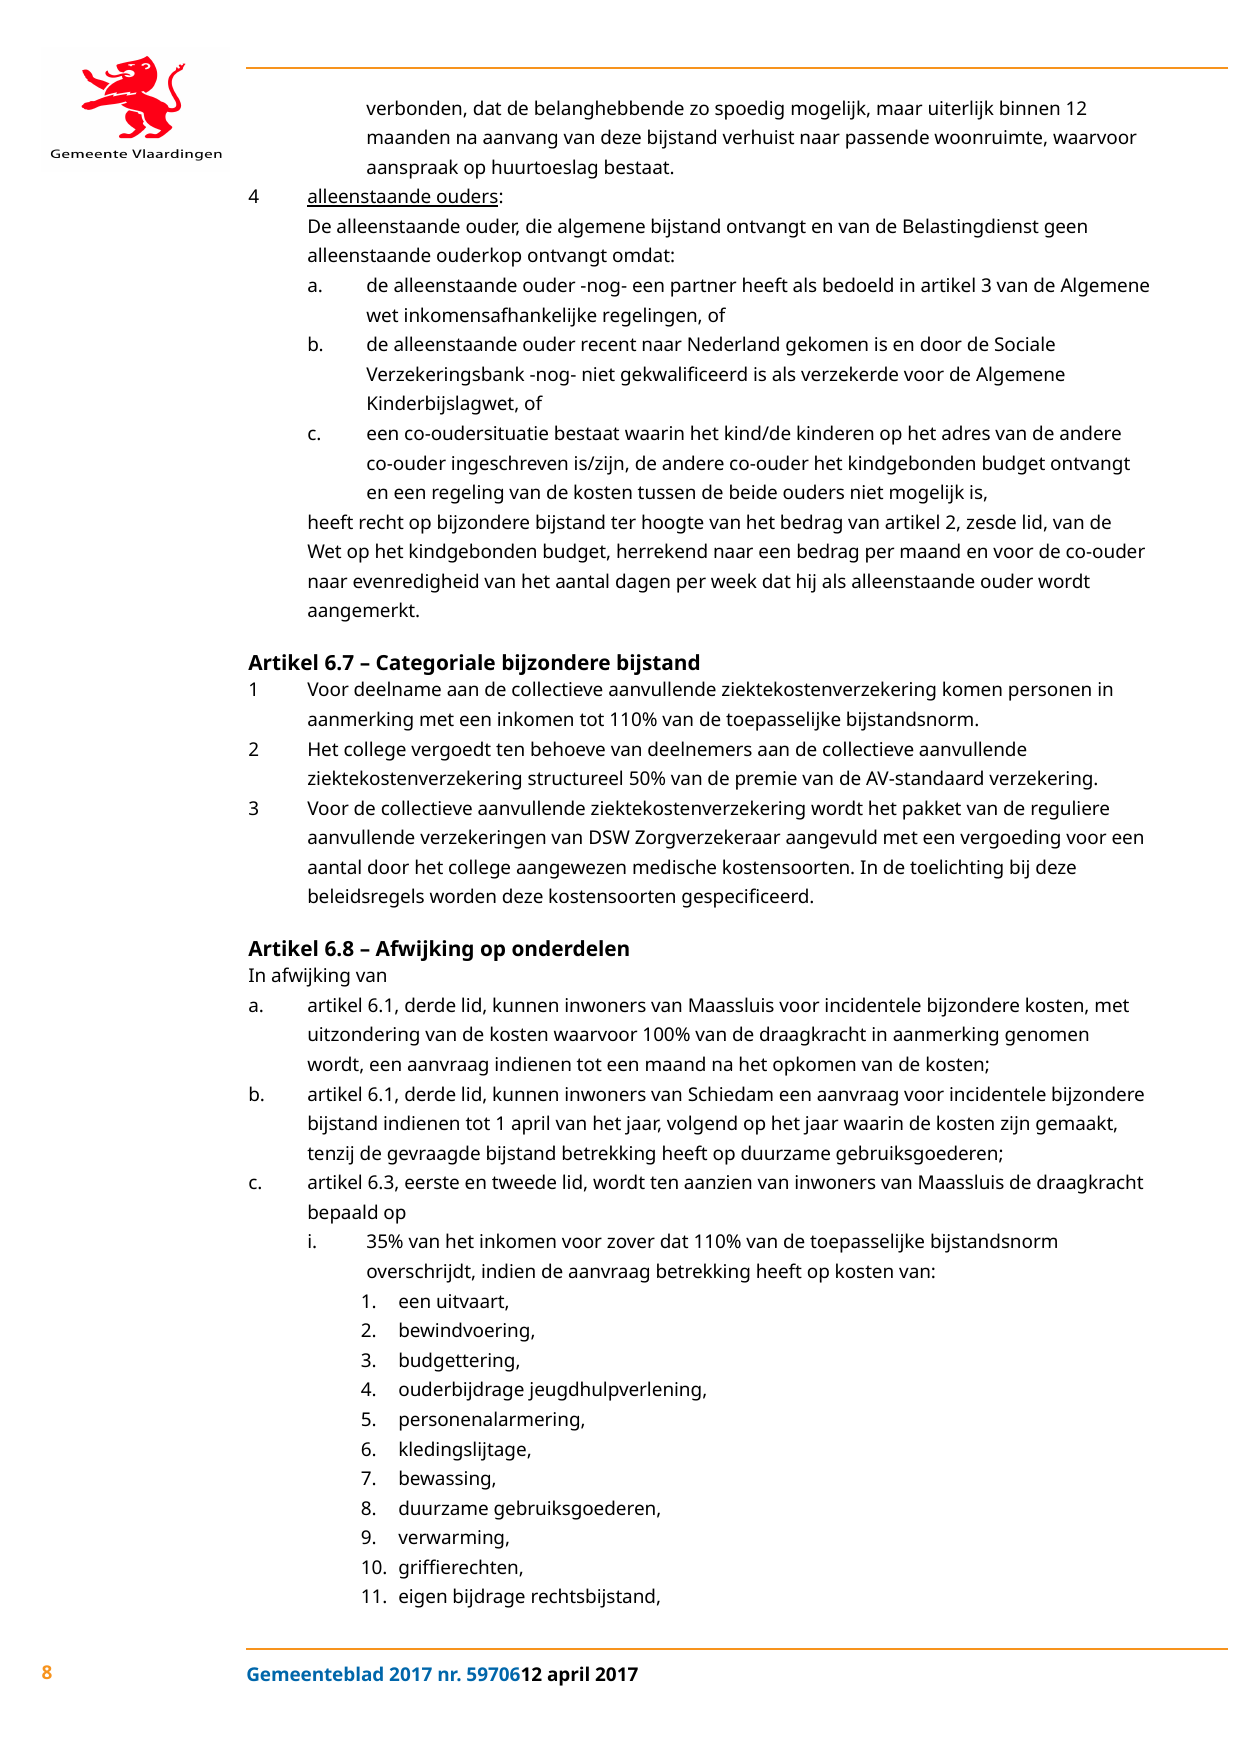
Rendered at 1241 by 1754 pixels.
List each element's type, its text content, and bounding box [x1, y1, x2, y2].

list budgettering, [361, 1347, 1152, 1373]
list bewassing, [361, 1465, 1152, 1491]
text Artikel 6.8 – Afwijking op onderdelen [248, 934, 1152, 962]
list bewindvoering, [361, 1317, 1152, 1343]
list De alleenstaande ouder, die algemene bijstand ontvangt en van de Belastingdienst geen alleenstaande ouderkop ontvangt omdat: [248, 213, 1152, 268]
list duurzame gebruiksgoederen, [361, 1495, 1152, 1521]
list Het college vergoedt ten behoeve van deelnemers aan de collectieve aanvullende ziektekostenverzekering structureel 50% van de premie van de AV-standaard verzekering. [248, 736, 1152, 791]
list verwarming, [361, 1524, 1152, 1550]
list alleenstaande ouders: [248, 183, 1152, 209]
list een co-oudersituatie bestaat waarin het kind/de kinderen op het adres van de andere co-ouder ingeschreven is/zijn, de andere co-ouder het kindgebonden budget ontvangt en een regeling van de kosten tussen de beide ouders niet mogelijk is, [307, 420, 1152, 505]
text In afwijking van [248, 962, 1152, 988]
list Voor de collectieve aanvullende ziektekostenverzekering wordt het pakket van de reguliere aanvullende verzekeringen van DSW Zorgverzekeraar aangevuld met een vergoeding voor een aantal door het college aangewezen medische kostensoorten. In de toelichting bij deze beleidsregels worden deze kostensoorten gespecificeerd. [248, 795, 1152, 909]
list verbonden, dat de belanghebbende zo spoedig mogelijk, maar uiterlijk binnen 12 maanden na aanvang van deze bijstand verhuist naar passende woonruimte, waarvoor aanspraak op huurtoeslag bestaat. [307, 95, 1152, 180]
list de alleenstaande ouder recent naar Nederland gekomen is en door de Sociale Verzekeringsbank -nog- niet gekwalificeerd is als verzekerde voor de Algemene Kinderbijslagwet, of [307, 331, 1152, 416]
list griffierechten, [361, 1554, 1152, 1580]
list artikel 6.1, derde lid, kunnen inwoners van Schiedam een aanvraag voor incidentele bijzondere bijstand indienen tot 1 april van het jaar, volgend op het jaar waarin de kosten zijn gemaakt, tenzij de gevraagde bijstand betrekking heeft op duurzame gebruiksgoederen; [248, 1081, 1152, 1166]
list ouderbijdrage jeugdhulpverlening, [361, 1377, 1152, 1402]
list een uitvaart, [361, 1288, 1152, 1314]
list artikel 6.1, derde lid, kunnen inwoners van Maassluis voor incidentele bijzondere kosten, met uitzondering van de kosten waarvoor 100% van de draagkracht in aanmerking genomen wordt, een aanvraag indienen tot een maand na het opkomen van de kosten; [248, 992, 1152, 1077]
list 35% van het inkomen voor zover dat 110% van de toepasselijke bijstandsnorm overschrijdt, indien de aanvraag betrekking heeft op kosten van: [307, 1229, 1152, 1284]
list personenalarmering, [361, 1406, 1152, 1432]
list eigen bijdrage rechtsbijstand, [361, 1584, 1152, 1609]
picture [41, 47, 231, 172]
list de alleenstaande ouder -nog- een partner heeft als bedoeld in artikel 3 van de Algemene wet inkomensafhankelijke regelingen, of [307, 272, 1152, 328]
list kledingslijtage, [361, 1436, 1152, 1462]
list heeft recht op bijzondere bijstand ter hoogte van het bedrag van artikel 2, zesde lid, van de Wet op het kindgebonden budget, herrekend naar een bedrag per maand en voor de co-ouder naar evenredigheid van het aantal dagen per week dat hij als alleenstaande ouder wordt aangemerkt. [248, 509, 1152, 623]
text Artikel 6.7 – Categoriale bijzondere bijstand [248, 648, 1152, 677]
list Voor deelname aan de collectieve aanvullende ziektekostenverzekering komen personen in aanmerking met een inkomen tot 110% van de toepasselijke bijstandsnorm. [248, 677, 1152, 732]
list artikel 6.3, eerste en tweede lid, wordt ten aanzien van inwoners van Maassluis de draagkracht bepaald op [248, 1169, 1152, 1225]
